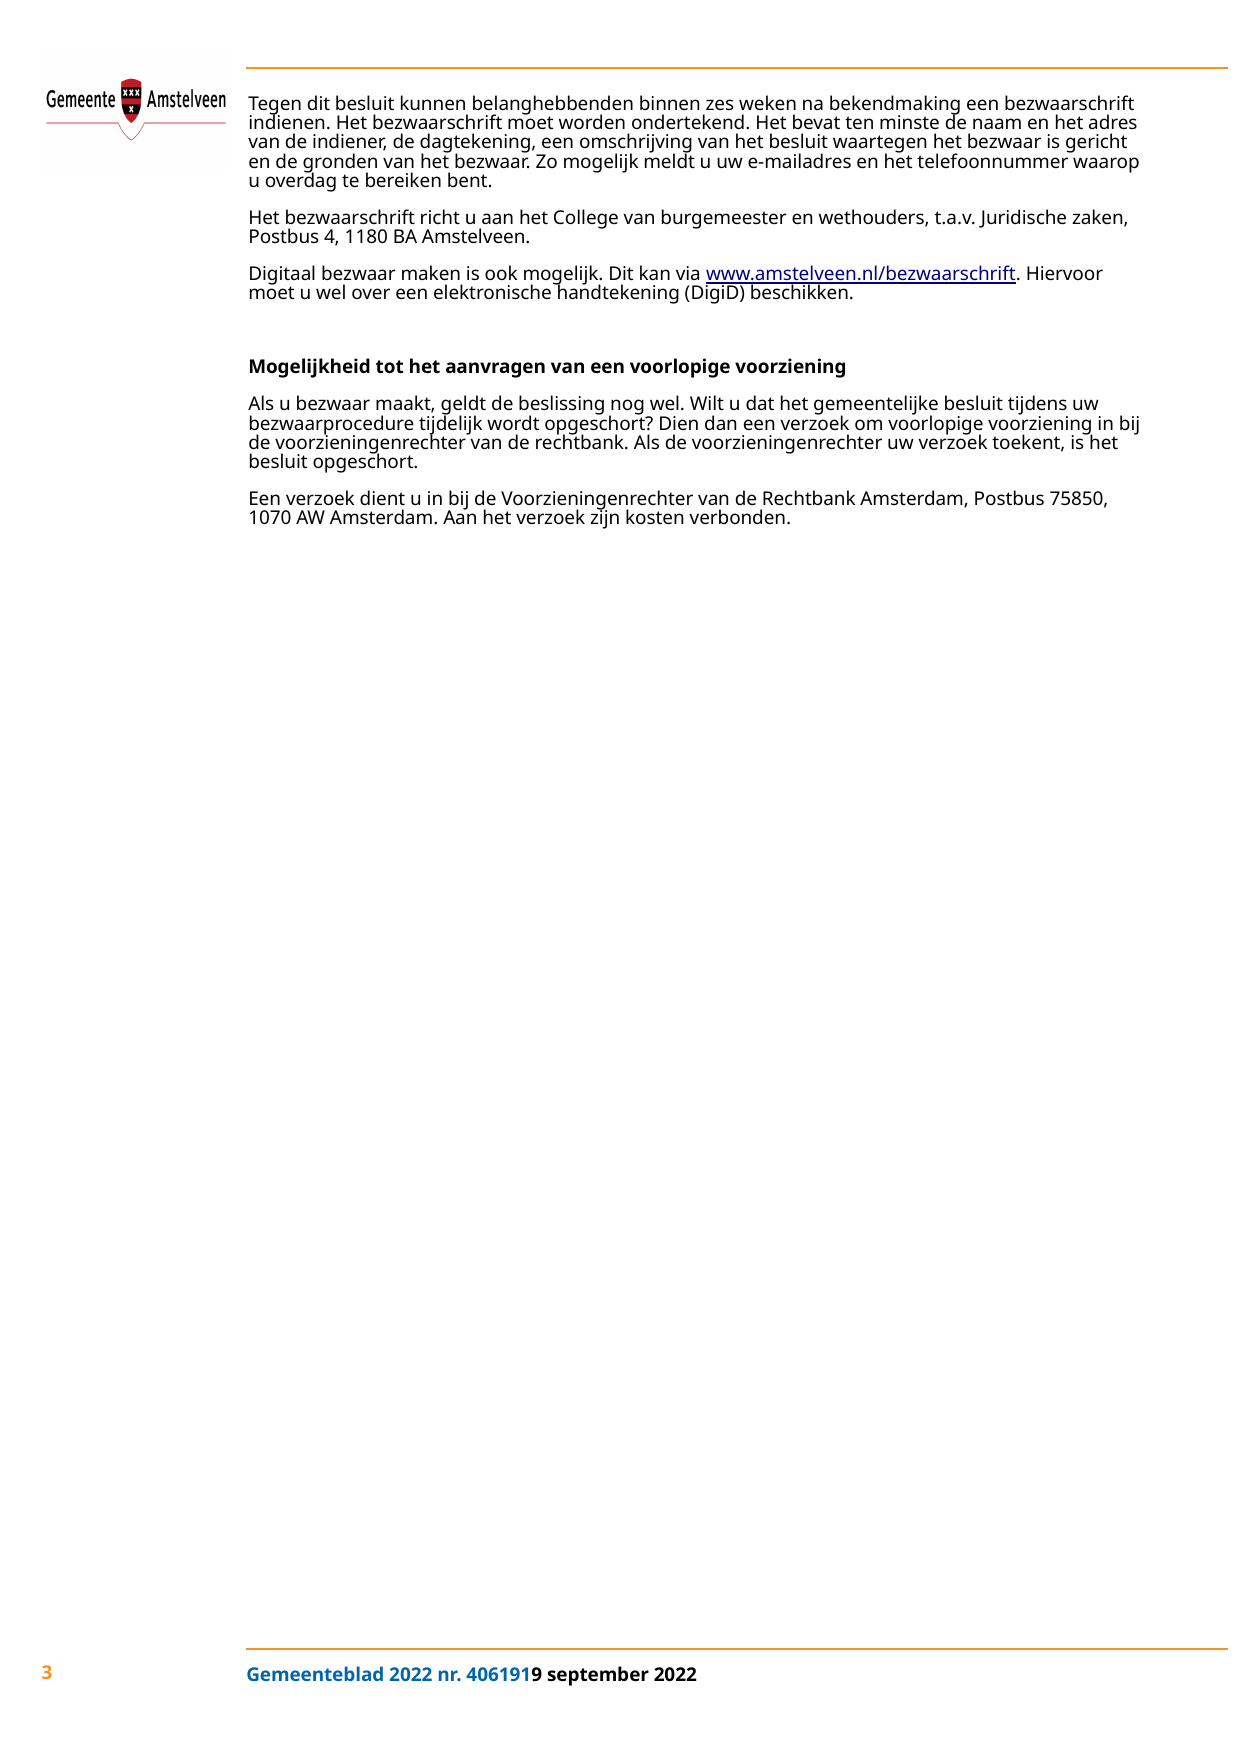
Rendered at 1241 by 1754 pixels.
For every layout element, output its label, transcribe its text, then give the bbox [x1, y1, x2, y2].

text Als u bezwaar maakt, geldt de beslissing nog wel. Wilt u dat het gemeentelijke besluit tijdens uw bezwaarprocedure tijdelijk wordt opgeschort? Dien dan een verzoek om voorlopige voorziening in bij de voorzieningenrechter van de rechtbank. Als de voorzieningenrechter uw verzoek toekent, is het besluit opgeschort. [248, 395, 1152, 472]
text Mogelijkheid tot het aanvragen van een voorlopige voorziening [248, 358, 1152, 378]
text Het bezwaarschrift richt u aan het College van burgemeester en wethouders, t.a.v. Juridische zaken, Postbus 4, 1180 BA Amstelveen. [248, 209, 1152, 247]
text Tegen dit besluit kunnen belanghebbenden binnen zes weken na bekendmaking een bezwaarschrift indienen. Het bezwaarschrift moet worden ondertekend. Het bevat ten minste de naam en het adres van de indiener, de dagtekening, een omschrijving van het besluit waartegen het bezwaar is gericht en de gronden van het bezwaar. Zo mogelijk meldt u uw e-mailadres en het telefoonnummer waarop u overdag te bereiken bent. [248, 95, 1152, 191]
text Digitaal bezwaar maken is ook mogelijk. Dit kan via www.amstelveen.nl/bezwaarschrift. Hiervoor moet u wel over een elektronische handtekening (DigiD) beschikken. [248, 265, 1152, 304]
picture [41, 47, 231, 172]
text Een verzoek dient u in bij de Voorzieningenrechter van de Rechtbank Amsterdam, Postbus 75850, 1070 AW Amsterdam. Aan het verzoek zijn kosten verbonden. [248, 490, 1152, 529]
